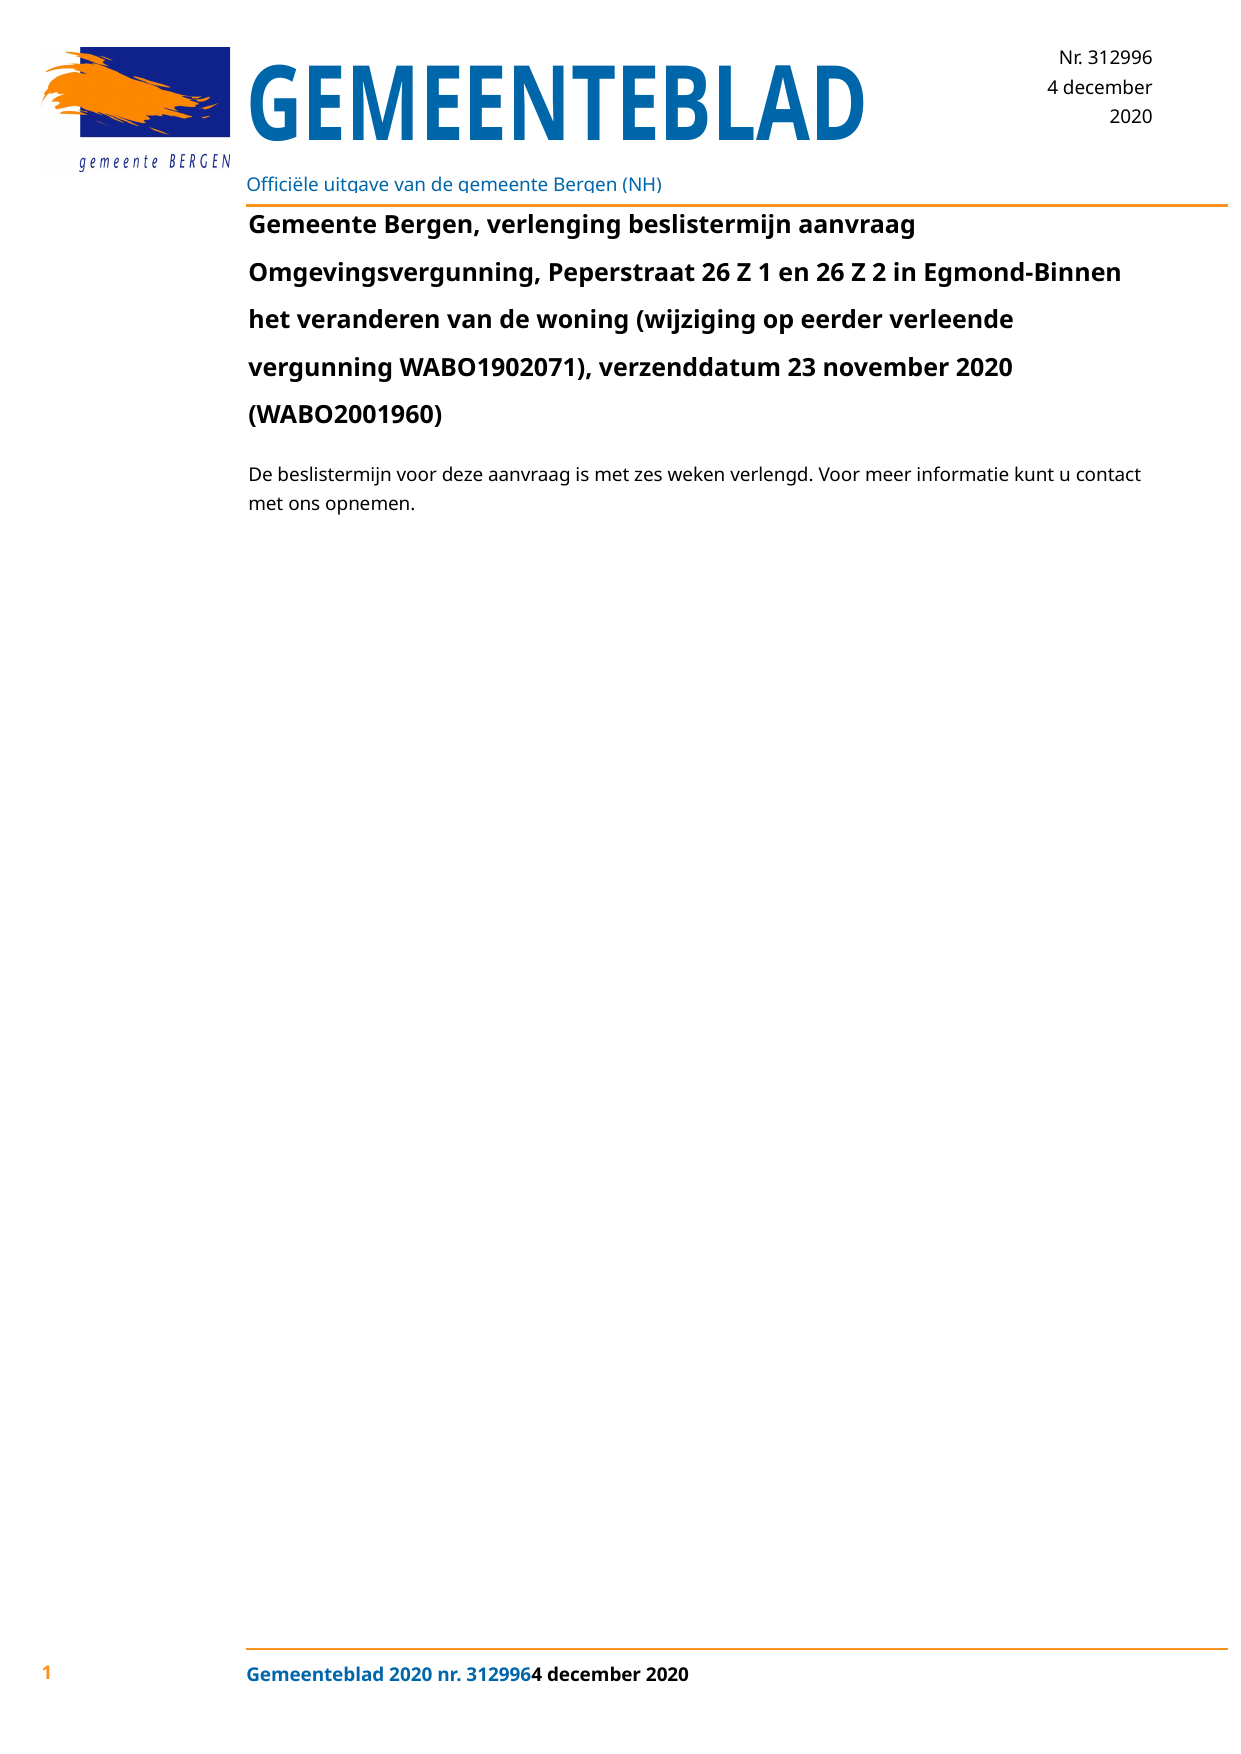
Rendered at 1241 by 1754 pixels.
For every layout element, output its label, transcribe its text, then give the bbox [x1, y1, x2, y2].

text Gemeente Bergen, verlenging beslistermijn aanvraag Omgevingsvergunning, Peperstraat 26 Z 1 en 26 Z 2 in Egmond-Binnen het veranderen van de woning (wijziging op eerder verleende vergunning WABO1902071), verzenddatum 23 november 2020 (WABO2001960) [248, 207, 1152, 431]
text De beslistermijn voor deze aanvraag is met zes weken verlengd. Voor meer informatie kunt u contact met ons opnemen. [248, 461, 1152, 516]
picture [41, 47, 231, 172]
